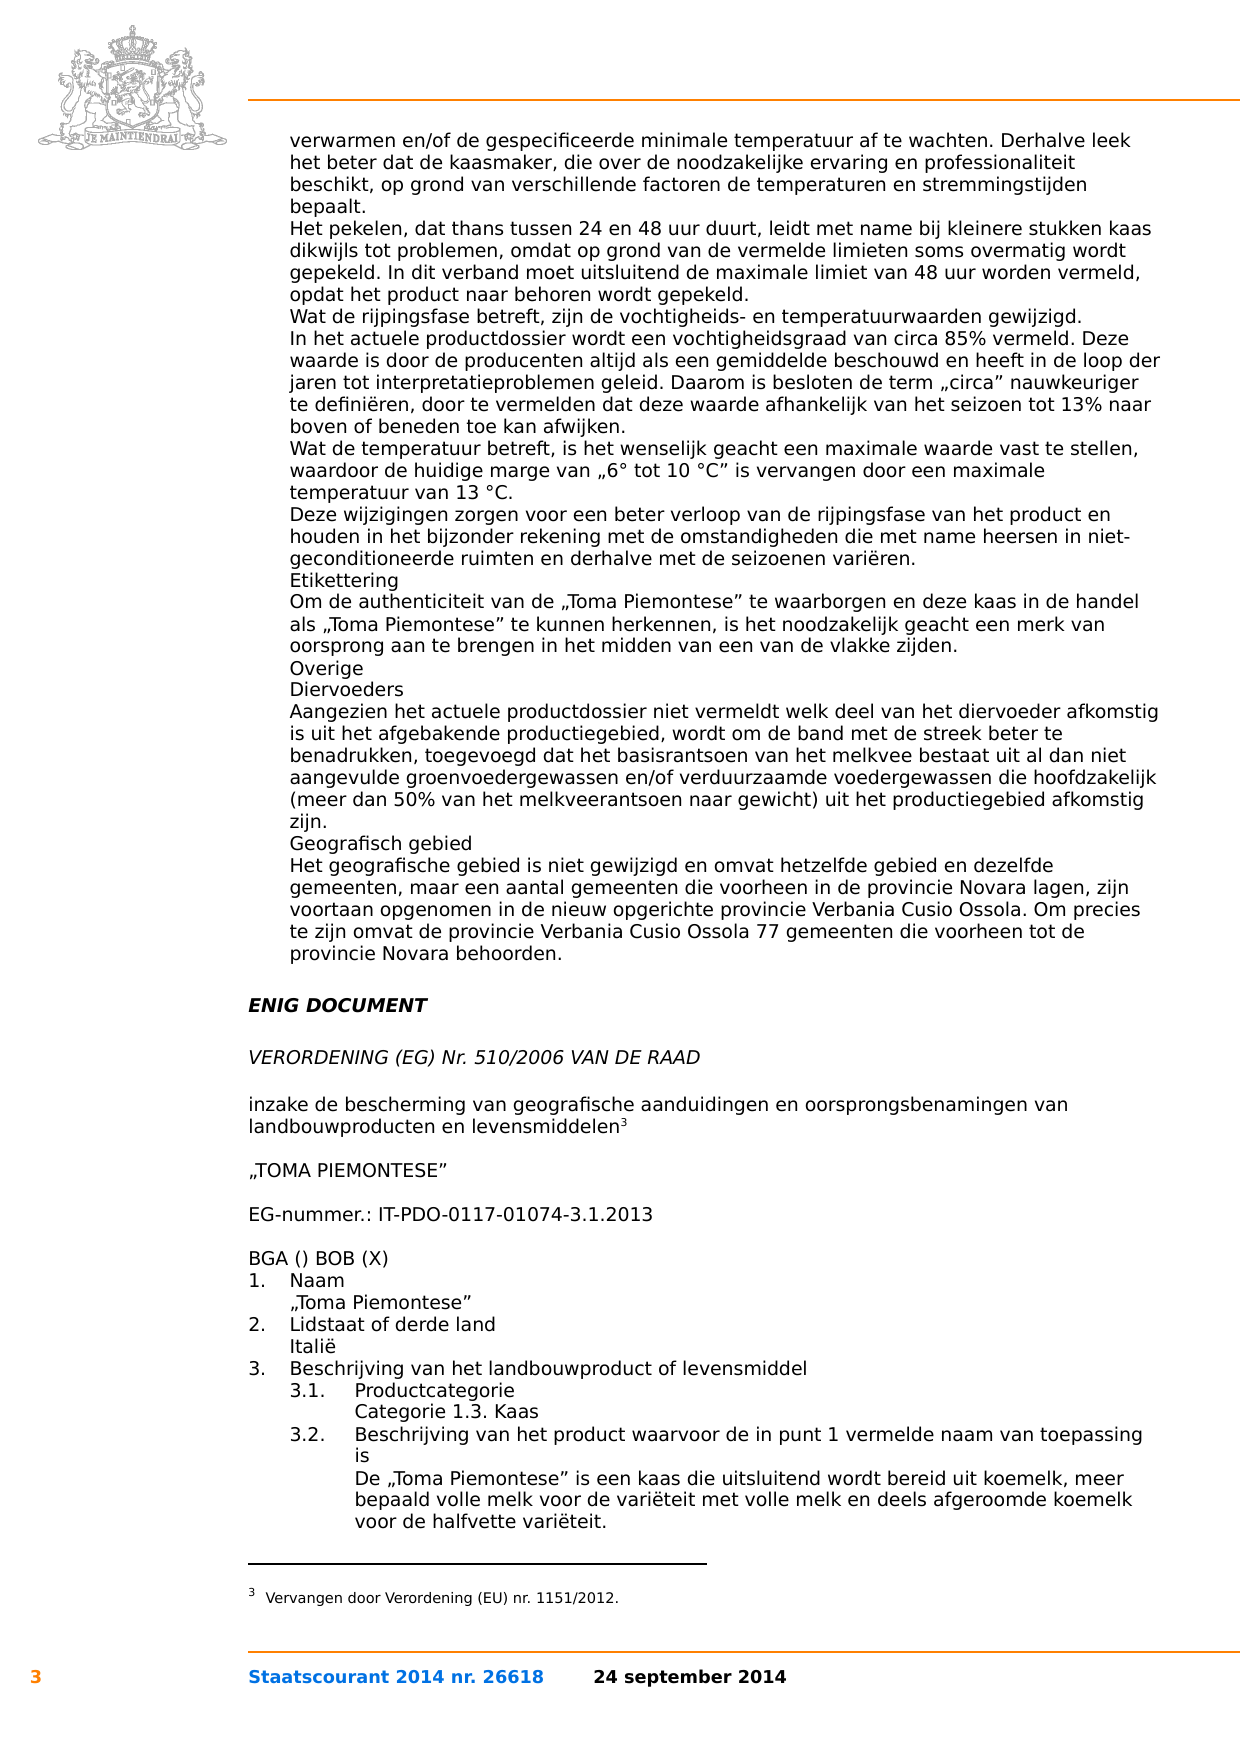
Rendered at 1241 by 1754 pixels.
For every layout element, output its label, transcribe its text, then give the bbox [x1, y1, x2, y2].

text EG-nummer.: IT-PDO-0117-01074-3.1.2013 [248, 1204, 1163, 1226]
text Vervangen door Verordening (EU) nr. 1151/2012. [248, 1586, 1163, 1608]
text „TOMA PIEMONTESE” [248, 1160, 1163, 1182]
text Italië [289, 1336, 1163, 1357]
picture [38, 25, 227, 150]
text Overige [289, 657, 1163, 679]
text Etikettering [289, 569, 1163, 591]
text Aangezien het actuele productdossier niet vermeldt welk deel van het diervoeder afkomstig is uit het afgebakende productiegebied, wordt om de band met de streek beter te benadrukken, toegevoegd dat het basisrantsoen van het melkvee bestaat uit al dan niet aangevulde groenvoedergewassen en/of verduurzaamde voedergewassen die hoofdzakelijk (meer dan 50% van het melkveerantsoen naar gewicht) uit het productiegebied afkomstig zijn. [289, 701, 1163, 833]
text „Toma Piemontese” [289, 1292, 1163, 1313]
text verwarmen en/of de gespecificeerde minimale temperatuur af te wachten. Derhalve leek het beter dat de kaasmaker, die over de noodzakelijke ervaring en professionaliteit beschikt, op grond van verschillende factoren de temperaturen en stremmingstijden bepaalt. [289, 130, 1163, 218]
text Diervoeders [289, 679, 1163, 701]
text Het geografische gebied is niet gewijzigd en omvat hetzelfde gebied en dezelfde gemeenten, maar een aantal gemeenten die voorheen in de provincie Novara lagen, zijn voortaan opgenomen in de nieuw opgerichte provincie Verbania Cusio Ossola. Om precies te zijn omvat de provincie Verbania Cusio Ossola 77 gemeenten die voorheen tot de provincie Novara behoorden. [289, 855, 1163, 965]
text Categorie 1.3. Kaas [354, 1401, 1163, 1423]
text Geografisch gebied [289, 833, 1163, 855]
text Wat de rijpingsfase betreft, zijn de vochtigheids- en temperatuurwaarden gewijzigd. [289, 306, 1163, 328]
text In het actuele productdossier wordt een vochtigheidsgraad van circa 85% vermeld. Deze waarde is door de producenten altijd als een gemiddelde beschouwd en heeft in de loop der jaren tot interpretatieproblemen geleid. Daarom is besloten de term „circa” nauwkeuriger te definiëren, door te vermelden dat deze waarde afhankelijk van het seizoen tot 13% naar boven of beneden toe kan afwijken. [289, 328, 1163, 438]
text 2. Lidstaat of derde land [248, 1313, 1163, 1336]
text 3.2. Beschrijving van het product waarvoor de in punt 1 vermelde naam van toepassing is [289, 1423, 1163, 1467]
text Het pekelen, dat thans tussen 24 en 48 uur duurt, leidt met name bij kleinere stukken kaas dikwijls tot problemen, omdat op grond van de vermelde limieten soms overmatig wordt gepekeld. In dit verband moet uitsluitend de maximale limiet van 48 uur worden vermeld, opdat het product naar behoren wordt gepekeld. [289, 218, 1163, 306]
text De „Toma Piemontese” is een kaas die uitsluitend wordt bereid uit koemelk, meer bepaald volle melk voor de variëteit met volle melk en deels afgeroomde koemelk voor de halfvette variëteit. [354, 1467, 1163, 1533]
text inzake de bescherming van geografische aanduidingen en oorsprongsbenamingen van landbouwproducten en levensmiddelen [248, 1094, 1163, 1138]
text 3. Beschrijving van het landbouwproduct of levensmiddel [248, 1357, 1163, 1379]
text 3.1. Productcategorie [289, 1379, 1163, 1401]
subtitle ENIG DOCUMENT [248, 995, 1163, 1017]
text Om de authenticiteit van de „Toma Piemontese” te waarborgen en deze kaas in de handel als „Toma Piemontese” te kunnen herkennen, is het noodzakelijk geacht een merk van oorsprong aan te brengen in het midden van een van de vlakke zijden. [289, 591, 1163, 657]
subtitle VERORDENING (EG) Nr. 510/2006 VAN DE RAAD [248, 1047, 1163, 1069]
text 1. Naam [248, 1269, 1163, 1292]
text Wat de temperatuur betreft, is het wenselijk geacht een maximale waarde vast te stellen, waardoor de huidige marge van „6° tot 10 °C” is vervangen door een maximale temperatuur van 13 °C. [289, 438, 1163, 503]
text BGA () BOB (X) [248, 1248, 1163, 1269]
text Deze wijzigingen zorgen voor een beter verloop van de rijpingsfase van het product en houden in het bijzonder rekening met de omstandigheden die met name heersen in niet-geconditioneerde ruimten en derhalve met de seizoenen variëren. [289, 503, 1163, 569]
